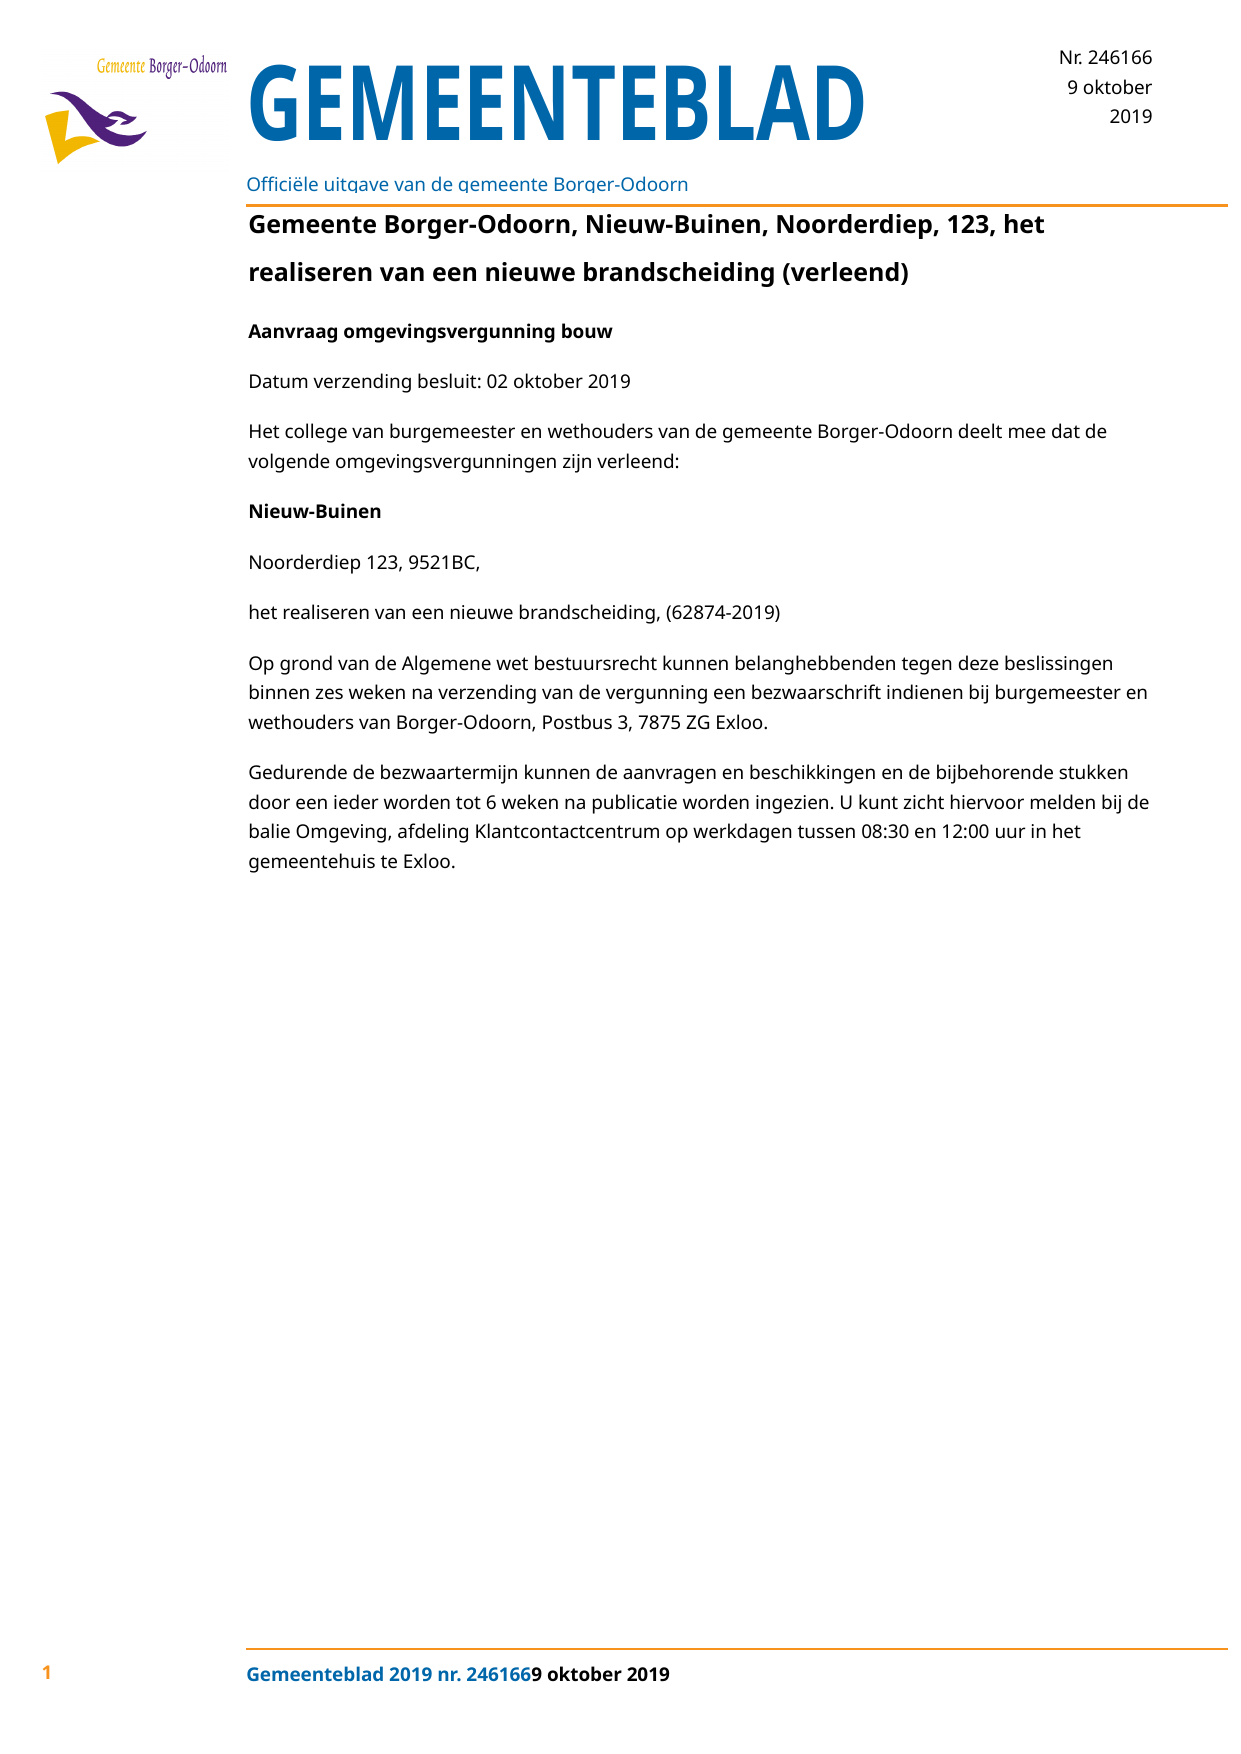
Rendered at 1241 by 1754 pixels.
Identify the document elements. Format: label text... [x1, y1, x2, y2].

picture [41, 47, 231, 172]
text Gedurende de bezwaartermijn kunnen de aanvragen en beschikkingen en de bijbehorende stukken door een ieder worden tot 6 weken na publicatie worden ingezien. U kunt zicht hiervoor melden bij de balie Omgeving, afdeling Klantcontactcentrum op werkdagen tussen 08:30 en 12:00 uur in het gemeentehuis te Exloo. [248, 759, 1152, 874]
text Nieuw-Buinen [248, 499, 1152, 524]
text Aanvraag omgevingsvergunning bouw [248, 318, 1152, 344]
text Noorderdiep 123, 9521BC, [248, 549, 1152, 575]
text Op grond van de Algemene wet bestuursrecht kunnen belanghebbenden tegen deze beslissingen binnen zes weken na verzending van de vergunning een bezwaarschrift indienen bij burgemeester en wethouders van Borger-Odoorn, Postbus 3, 7875 ZG Exloo. [248, 650, 1152, 735]
text Datum verzending besluit: 02 oktober 2019 [248, 368, 1152, 394]
text het realiseren van een nieuwe brandscheiding, (62874-2019) [248, 599, 1152, 625]
text Het college van burgemeester en wethouders van de gemeente Borger-Odoorn deelt mee dat de volgende omgevingsvergunningen zijn verleend: [248, 419, 1152, 474]
text Gemeente Borger-Odoorn, Nieuw-Buinen, Noorderdiep, 123, het realiseren van een nieuwe brandscheiding (verleend) [248, 207, 1152, 288]
